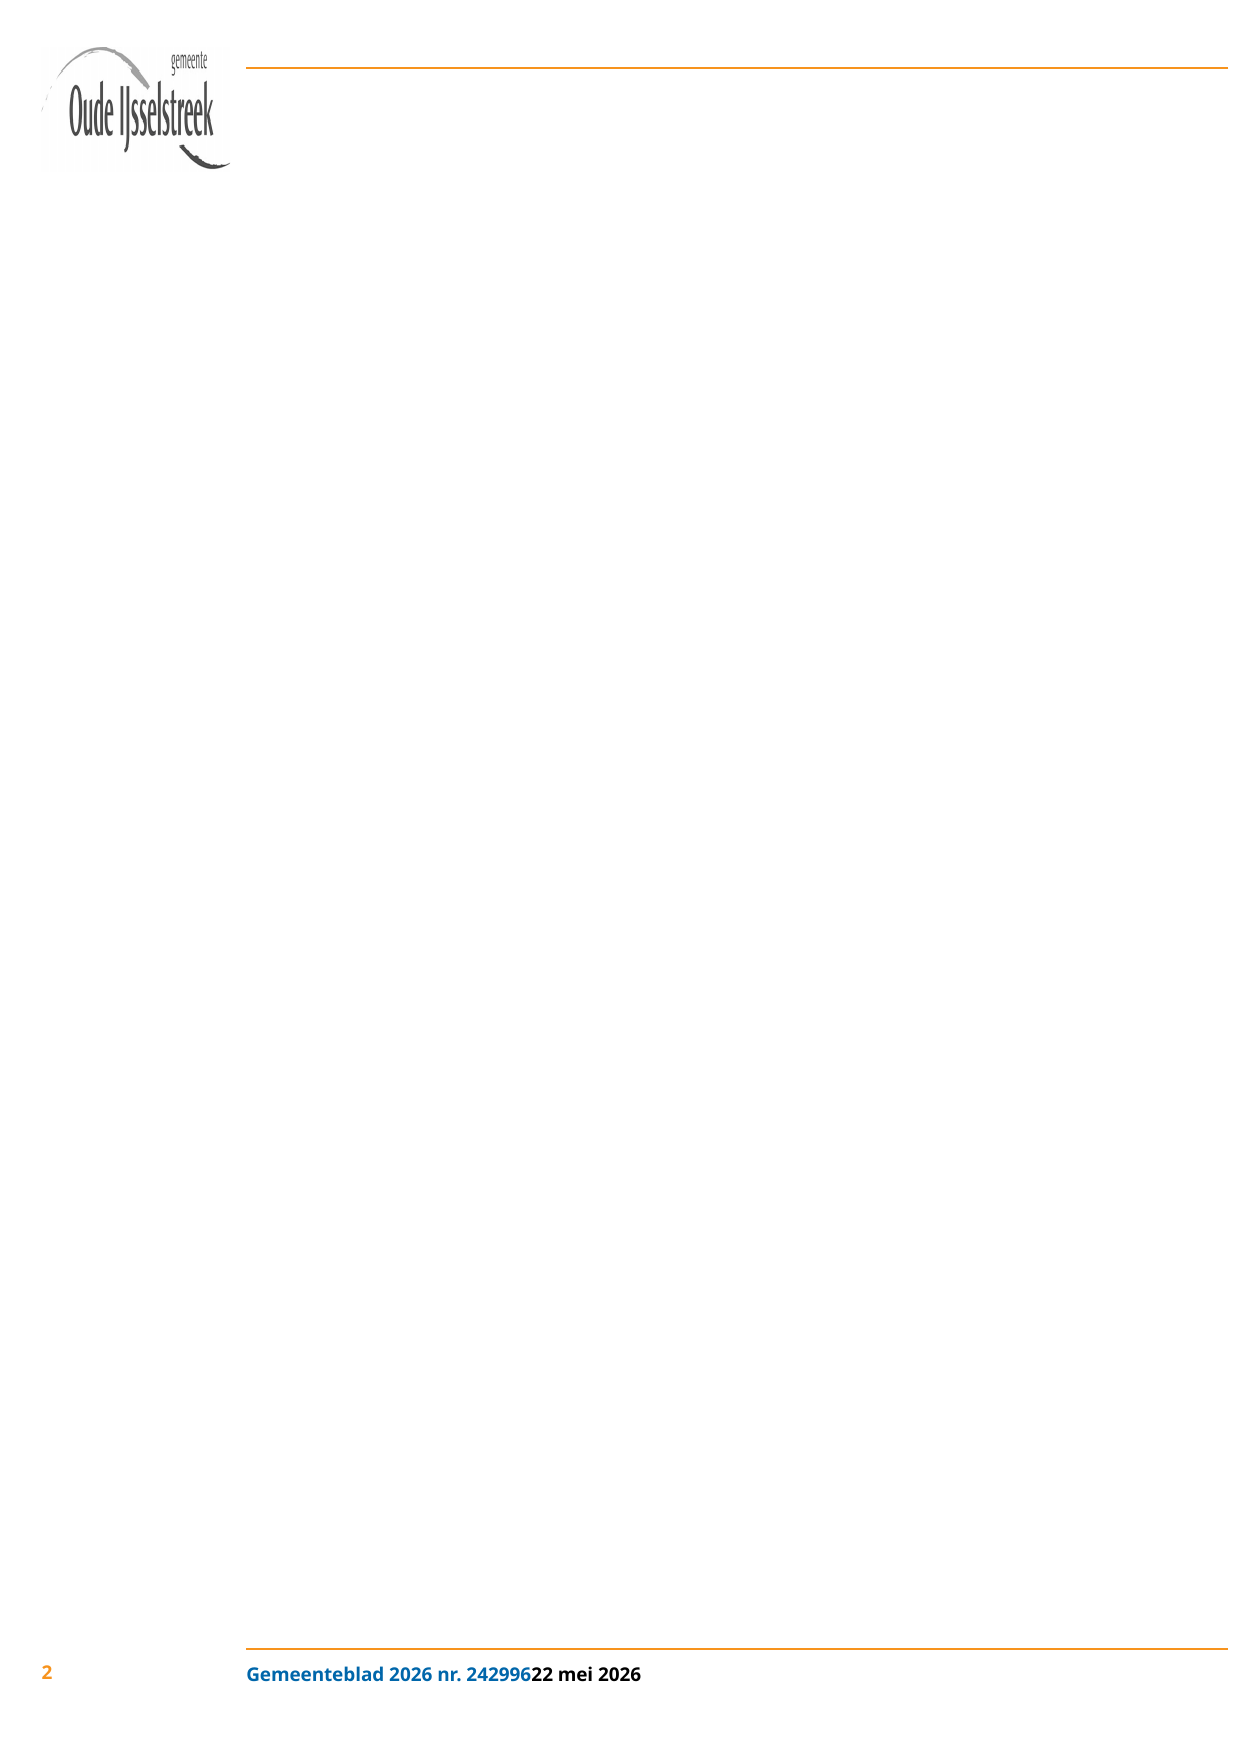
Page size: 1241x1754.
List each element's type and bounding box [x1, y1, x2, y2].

picture [41, 47, 231, 172]
